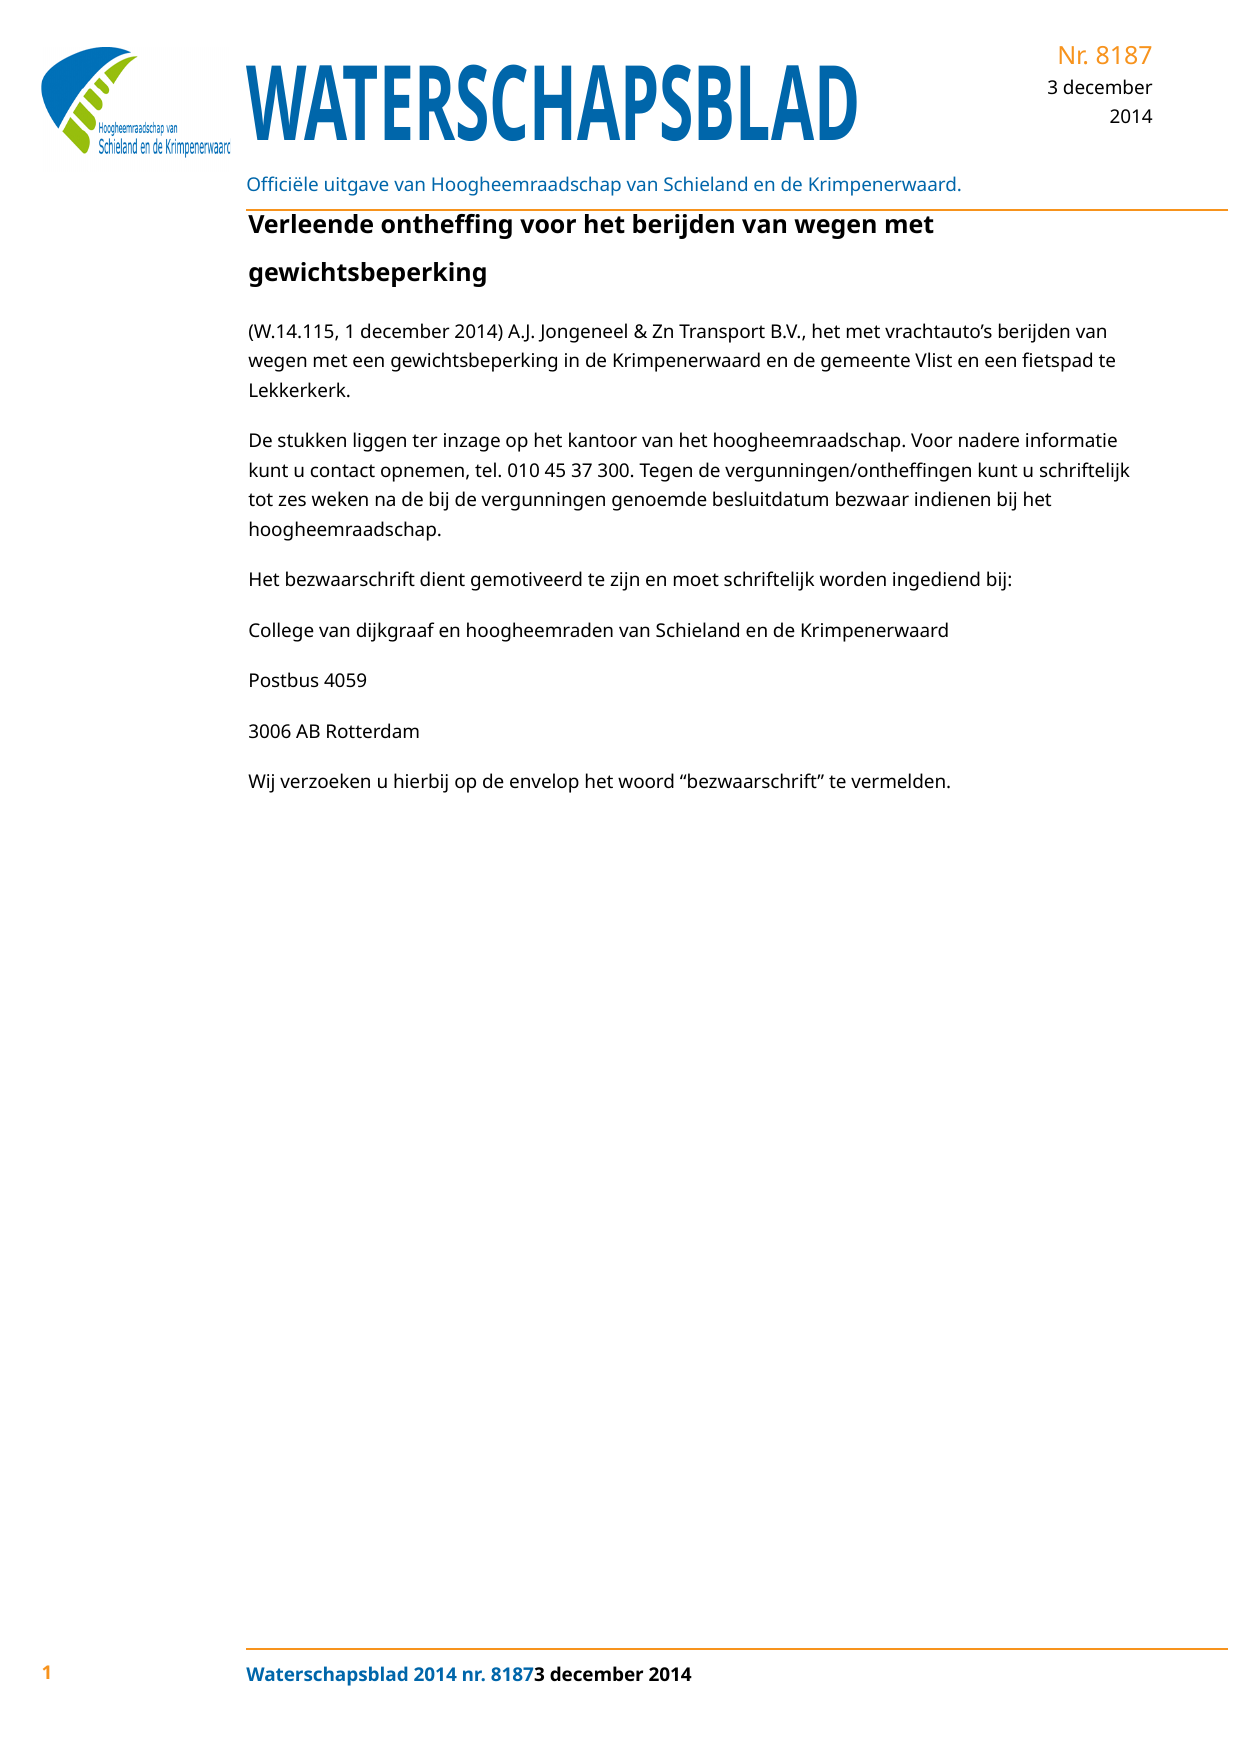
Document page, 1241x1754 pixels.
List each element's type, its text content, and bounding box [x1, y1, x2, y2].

text (W.14.115, 1 december 2014) A.J. Jongeneel & Zn Transport B.V., het met vrachtauto’s berijden van wegen met een gewichtsbeperking in de Krimpenerwaard en de gemeente Vlist en een fietspad te Lekkerkerk. [248, 318, 1152, 403]
text Postbus 4059 [248, 667, 1152, 693]
picture [41, 47, 231, 172]
text Wij verzoeken u hierbij op de envelop het woord “bezwaarschrift” te vermelden. [248, 768, 1152, 794]
text De stukken liggen ter inzage op het kantoor van het hoogheemraadschap. Voor nadere informatie kunt u contact opnemen, tel. 010 45 37 300. Tegen de vergunningen/ontheffingen kunt u schriftelijk tot zes weken na de bij de vergunningen genoemde besluitdatum bezwaar indienen bij het hoogheemraadschap. [248, 427, 1152, 542]
text Verleende ontheffing voor het berijden van wegen met gewichtsbeperking [248, 211, 1152, 288]
text 3006 AB Rotterdam [248, 718, 1152, 744]
text College van dijkgraaf en hoogheemraden van Schieland en de Krimpenerwaard [248, 617, 1152, 643]
text Het bezwaarschrift dient gemotiveerd te zijn en moet schriftelijk worden ingediend bij: [248, 567, 1152, 592]
